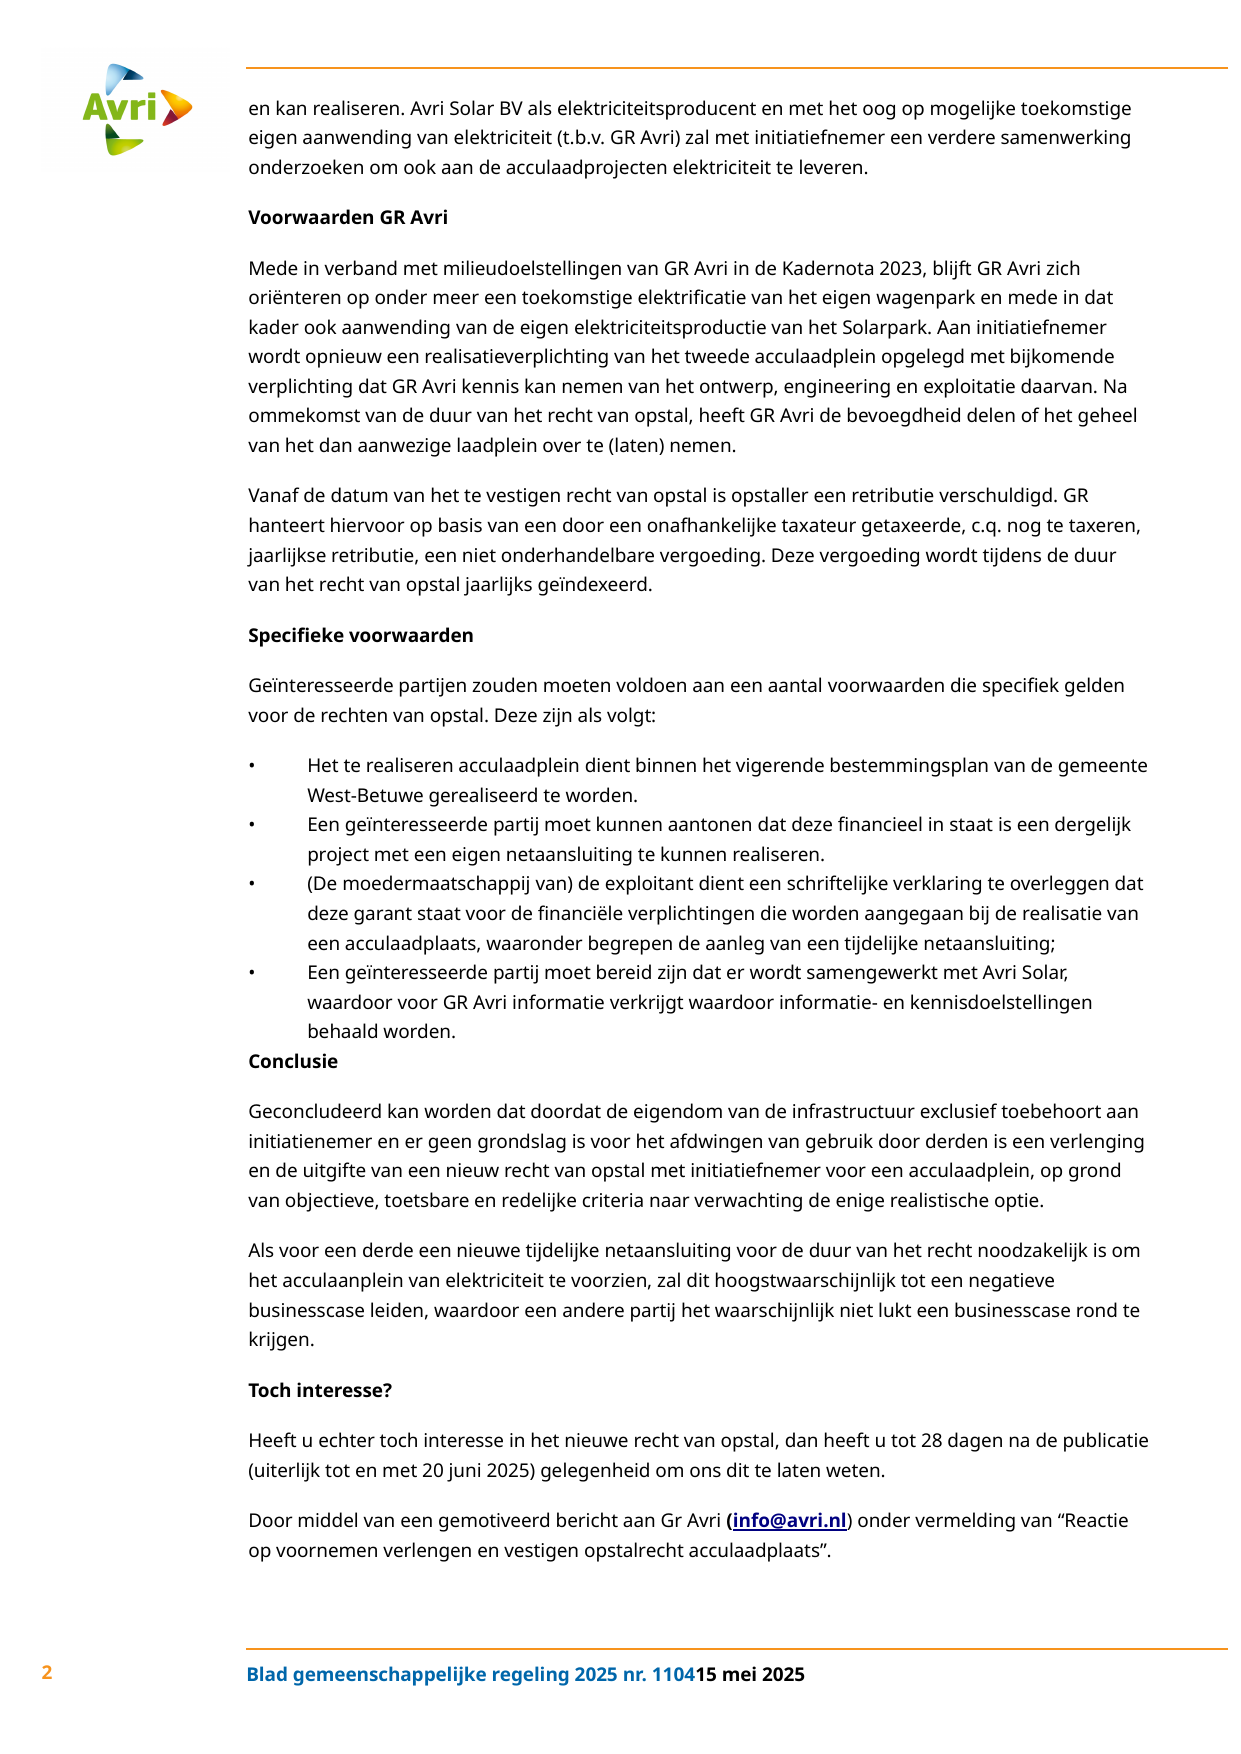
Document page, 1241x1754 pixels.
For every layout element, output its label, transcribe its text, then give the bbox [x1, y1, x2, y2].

text Conclusie [248, 1048, 1152, 1074]
text Geïnteresseerde partijen zouden moeten voldoen aan een aantal voorwaarden die specifiek gelden voor de rechten van opstal. Deze zijn als volgt: [248, 672, 1152, 728]
text Als voor een derde een nieuwe tijdelijke netaansluiting voor de duur van het recht noodzakelijk is om het acculaanplein van elektriciteit te voorzien, zal dit hoogstwaarschijnlijk tot een negatieve businesscase leiden, waardoor een andere partij het waarschijnlijk niet lukt een businesscase rond te krijgen. [248, 1238, 1152, 1352]
text Specifieke voorwaarden [248, 622, 1152, 648]
text Vanaf de datum van het te vestigen recht van opstal is opstaller een retributie verschuldigd. GR hanteert hiervoor op basis van een door een onafhankelijke taxateur getaxeerde, c.q. nog te taxeren, jaarlijkse retributie, een niet onderhandelbare vergoeding. Deze vergoeding wordt tijdens de duur van het recht van opstal jaarlijks geïndexeerd. [248, 483, 1152, 597]
text Door middel van een gemotiveerd bericht aan Gr Avri (info@avri.nl) onder vermelding van “Reactie op voornemen verlengen en vestigen opstalrecht acculaadplaats”. [248, 1507, 1152, 1563]
text Toch interesse? [248, 1377, 1152, 1403]
list Een geïnteresseerde partij moet kunnen aantonen dat deze financieel in staat is een dergelijk project met een eigen netaansluiting te kunnen realiseren. [248, 811, 1152, 867]
list Een geïnteresseerde partij moet bereid zijn dat er wordt samengewerkt met Avri Solar, waardoor voor GR Avri informatie verkrijgt waardoor informatie- en kennisdoelstellingen behaald worden. [248, 959, 1152, 1044]
text Voorwaarden GR Avri [248, 204, 1152, 230]
picture [41, 47, 231, 172]
text Heeft u echter toch interesse in het nieuwe recht van opstal, dan heeft u tot 28 dagen na de publicatie (uiterlijk tot en met 20 juni 2025) gelegenheid om ons dit te laten weten. [248, 1427, 1152, 1483]
list (De moedermaatschappij van) de exploitant dient een schriftelijke verklaring te overleggen dat deze garant staat voor de financiële verplichtingen die worden aangegaan bij de realisatie van een acculaadplaats, waaronder begrepen de aanleg van een tijdelijke netaansluiting; [248, 871, 1152, 956]
text Mede in verband met milieudoelstellingen van GR Avri in de Kadernota 2023, blijft GR Avri zich oriënteren op onder meer een toekomstige elektrificatie van het eigen wagenpark en mede in dat kader ook aanwending van de eigen elektriciteitsproductie van het Solarpark. Aan initiatiefnemer wordt opnieuw een realisatieverplichting van het tweede acculaadplein opgelegd met bijkomende verplichting dat GR Avri kennis kan nemen van het ontwerp, engineering en exploitatie daarvan. Na ommekomst van de duur van het recht van opstal, heeft GR Avri de bevoegdheid delen of het geheel van het dan aanwezige laadplein over te (laten) nemen. [248, 255, 1152, 458]
list Het te realiseren acculaadplein dient binnen het vigerende bestemmingsplan van de gemeente West-Betuwe gerealiseerd te worden. [248, 752, 1152, 808]
text en kan realiseren. Avri Solar BV als elektriciteitsproducent en met het oog op mogelijke toekomstige eigen aanwending van elektriciteit (t.b.v. GR Avri) zal met initiatiefnemer een verdere samenwerking onderzoeken om ook aan de acculaadprojecten elektriciteit te leveren. [248, 95, 1152, 180]
text Geconcludeerd kan worden dat doordat de eigendom van de infrastructuur exclusief toebehoort aan initiatienemer en er geen grondslag is voor het afdwingen van gebruik door derden is een verlenging en de uitgifte van een nieuw recht van opstal met initiatiefnemer voor een acculaadplein, op grond van objectieve, toetsbare en redelijke criteria naar verwachting de enige realistische optie. [248, 1098, 1152, 1213]
